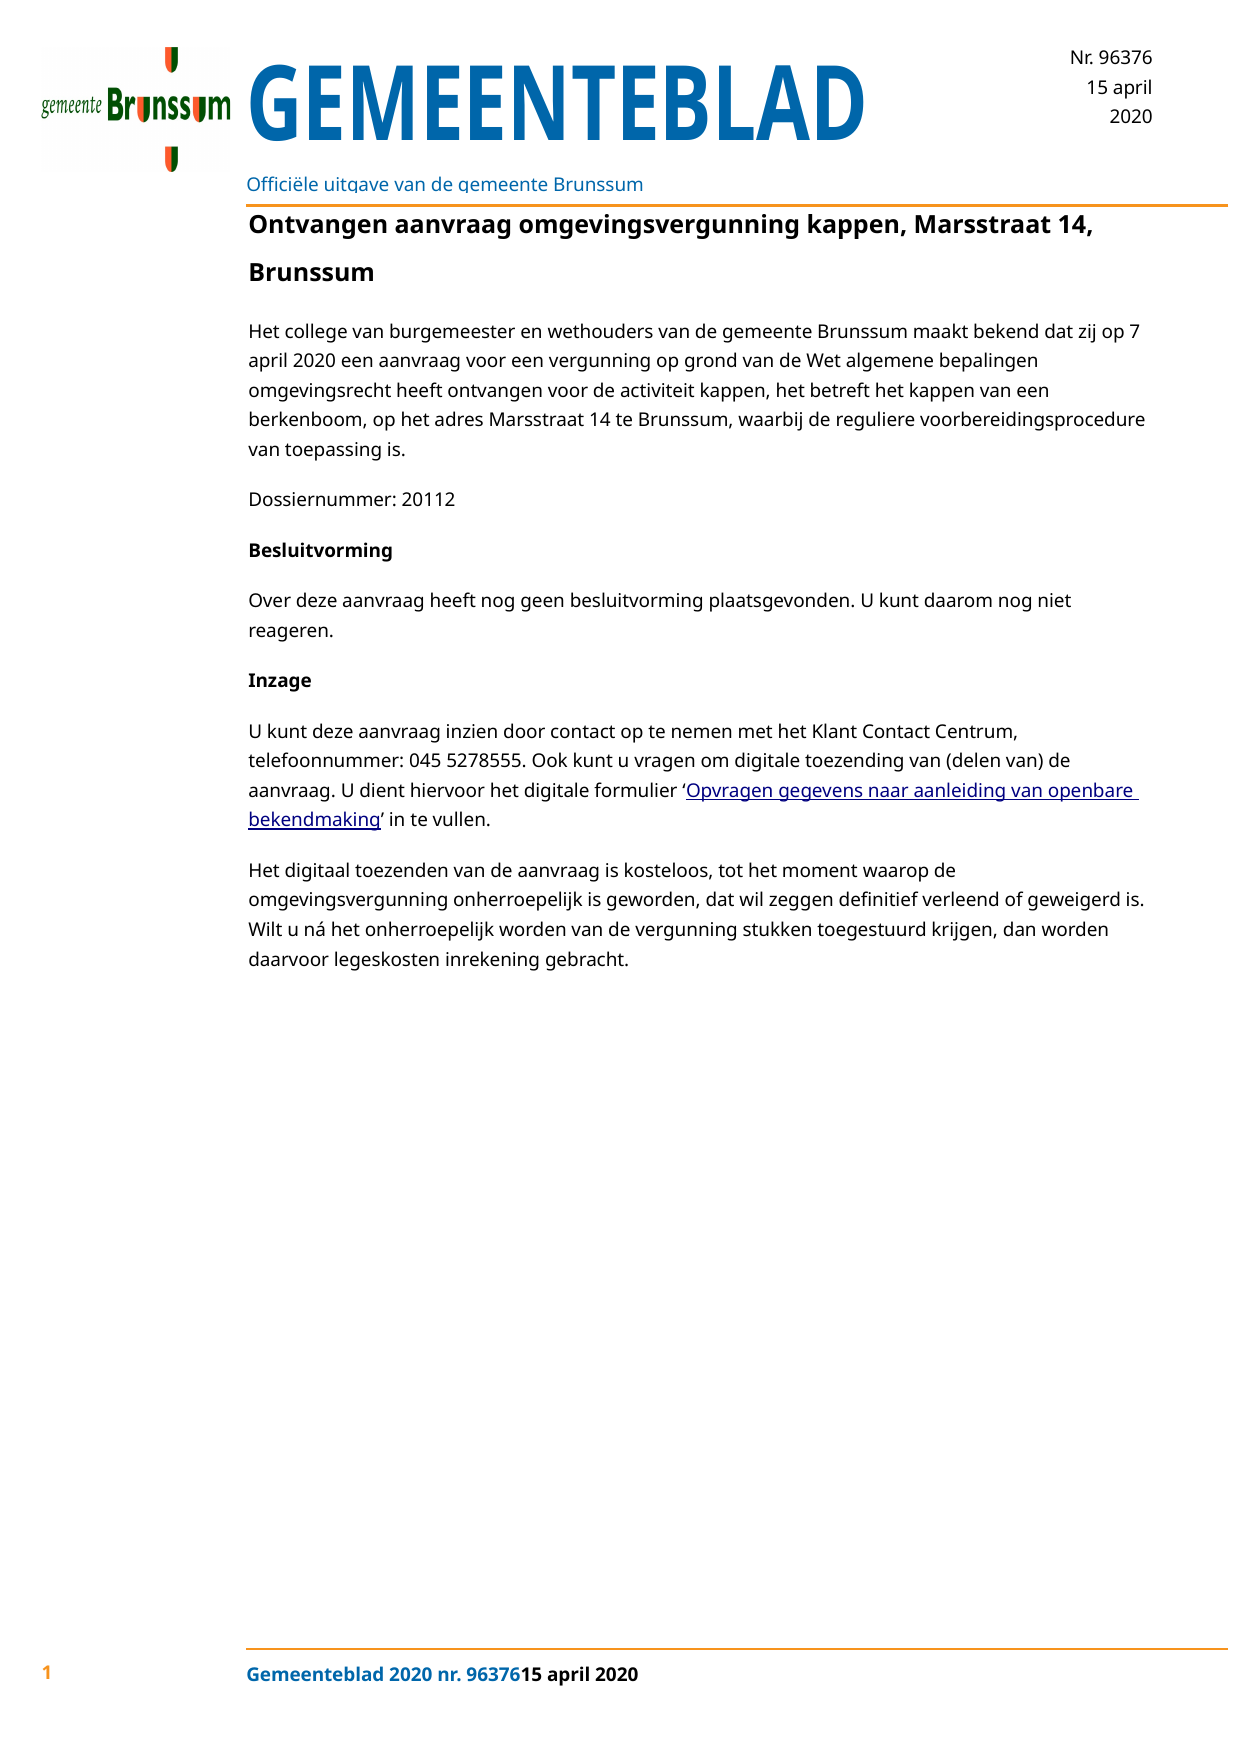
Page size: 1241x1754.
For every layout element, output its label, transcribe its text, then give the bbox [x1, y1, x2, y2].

text Het digitaal toezenden van de aanvraag is kosteloos, tot het moment waarop de omgevingsvergunning onherroepelijk is geworden, dat wil zeggen definitief verleend of geweigerd is. Wilt u ná het onherroepelijk worden van de vergunning stukken toegestuurd krijgen, dan worden daarvoor legeskosten inrekening gebracht. [248, 857, 1152, 972]
text Het college van burgemeester en wethouders van de gemeente Brunssum maakt bekend dat zij op 7 april 2020 een aanvraag voor een vergunning op grond van de Wet algemene bepalingen omgevingsrecht heeft ontvangen voor de activiteit kappen, het betreft het kappen van een berkenboom, op het adres Marsstraat 14 te Brunssum, waarbij de reguliere voorbereidingsprocedure van toepassing is. [248, 318, 1152, 462]
text U kunt deze aanvraag inzien door contact op te nemen met het Klant Contact Centrum, telefoonnummer: 045 5278555. Ook kunt u vragen om digitale toezending van (delen van) de aanvraag. U dient hiervoor het digitale formulier ‘Opvragen gegevens naar aanleiding van openbare bekendmaking’ in te vullen. [248, 718, 1152, 832]
text Besluitvorming [248, 537, 1152, 563]
text Dossiernummer: 20112 [248, 487, 1152, 512]
text Inzage [248, 667, 1152, 693]
text Over deze aanvraag heeft nog geen besluitvorming plaatsgevonden. U kunt daarom nog niet reageren. [248, 587, 1152, 643]
text Ontvangen aanvraag omgevingsvergunning kappen, Marsstraat 14, Brunssum [248, 207, 1152, 288]
picture [41, 47, 231, 172]
